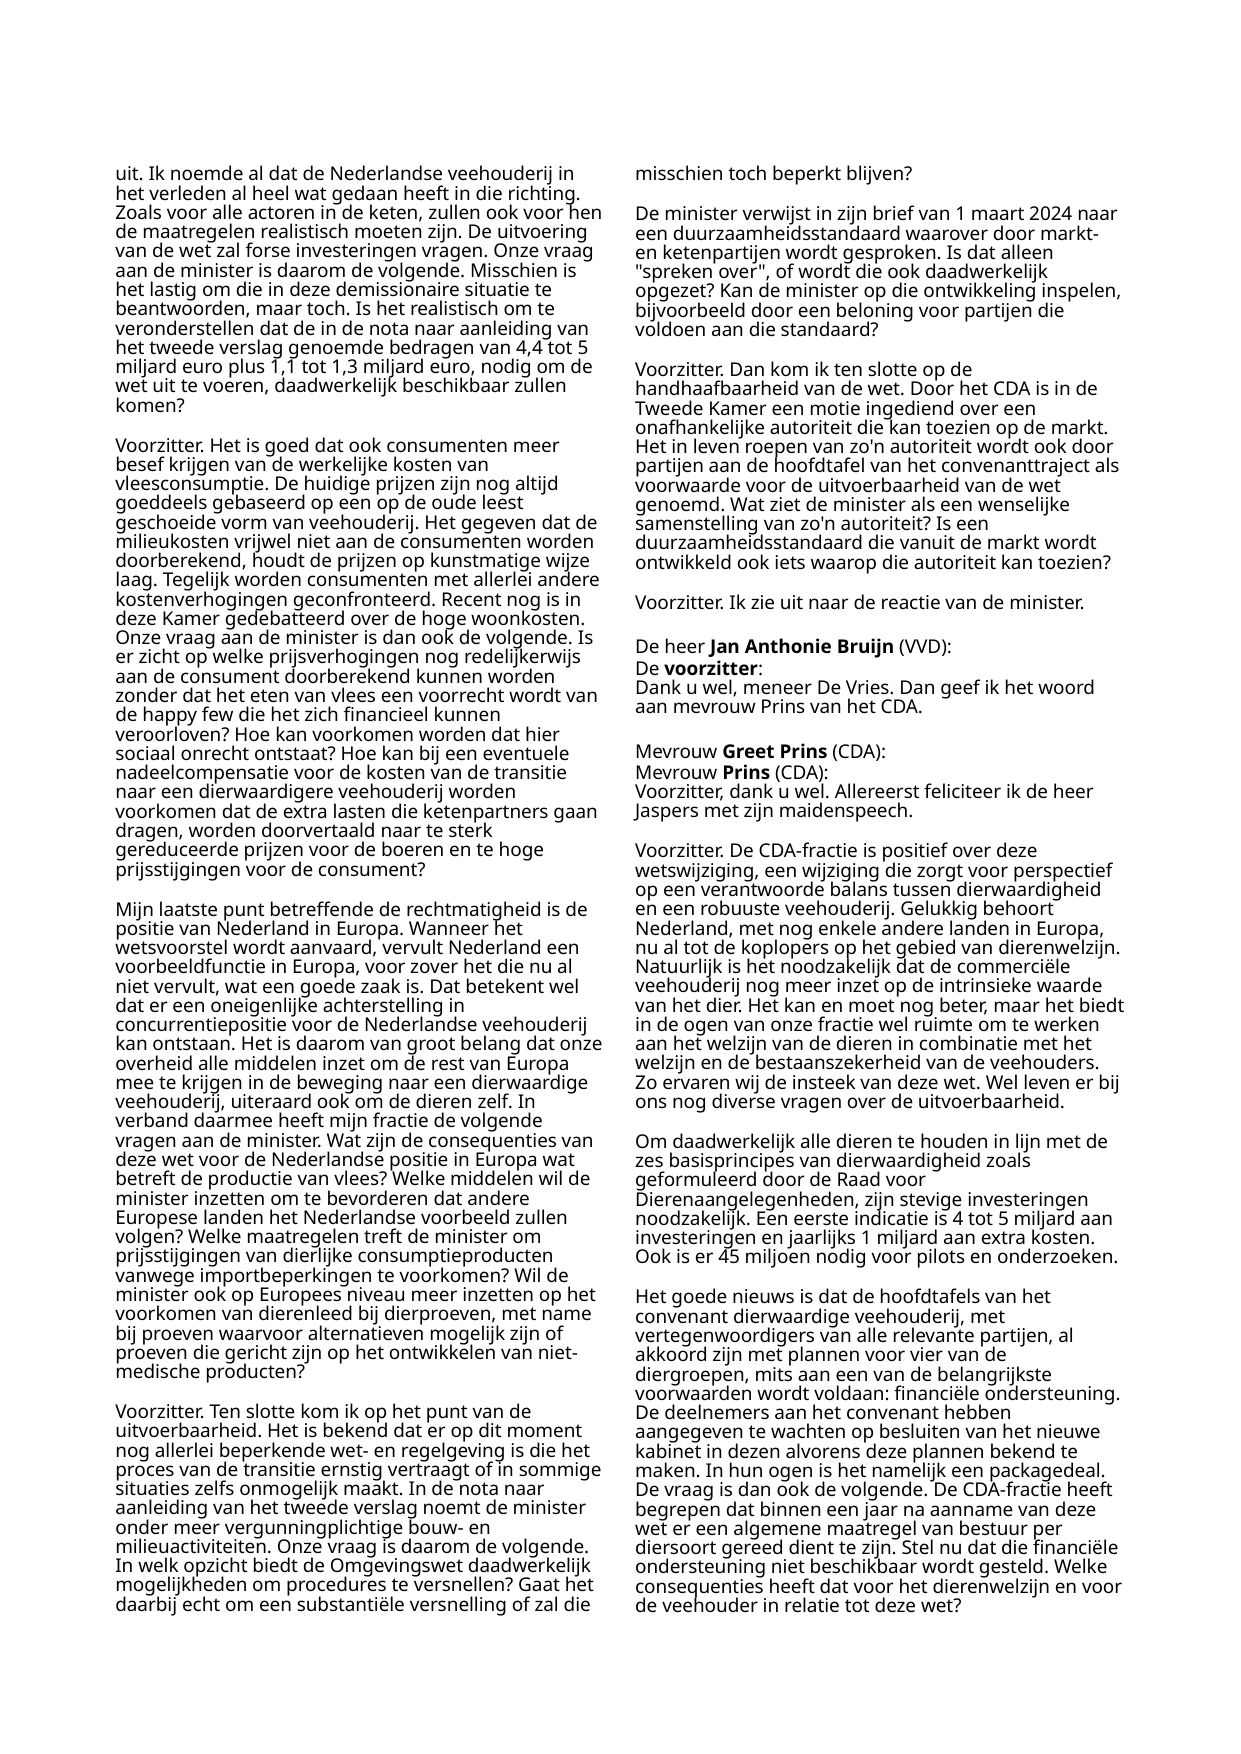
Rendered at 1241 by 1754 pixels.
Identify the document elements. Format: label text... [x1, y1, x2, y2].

text De voorzitter: [635, 659, 1125, 679]
text De minister verwijst in zijn brief van 1 maart 2024 naar een duurzaamheidsstandaard waarover door markt- en ketenpartijen wordt gesproken. Is dat alleen "spreken over", of wordt die ook daadwerkelijk opgezet? Kan de minister op die ontwikkeling inspelen, bijvoorbeeld door een beloning voor partijen die voldoen aan die standaard? [635, 205, 1125, 340]
text Voorzitter, dank u wel. Allereerst feliciteer ik de heer Jaspers met zijn maidenspeech. [635, 783, 1125, 822]
text Voorzitter. Het is goed dat ook consumenten meer besef krijgen van de werkelijke kosten van vleesconsumptie. De huidige prijzen zijn nog altijd goeddeels gebaseerd op een op de oude leest geschoeide vorm van veehouderij. Het gegeven dat de milieukosten vrijwel niet aan de consumenten worden doorberekend, houdt de prijzen op kunstmatige wijze laag. Tegelijk worden consumenten met allerlei andere kostenverhogingen geconfronteerd. Recent nog is in deze Kamer gedebatteerd over de hoge woonkosten. Onze vraag aan de minister is dan ook de volgende. Is er zicht op welke prijsverhogingen nog redelijkerwijs aan de consument doorberekend kunnen worden zonder dat het eten van vlees een voorrecht wordt van de happy few die het zich financieel kunnen veroorloven? Hoe kan voorkomen worden dat hier sociaal onrecht ontstaat? Hoe kan bij een eventuele nadeelcompensatie voor de kosten van de transitie naar een dierwaardigere veehouderij worden voorkomen dat de extra lasten die ketenpartners gaan dragen, worden doorvertaald naar te sterk gereduceerde prijzen voor de boeren en te hoge prijsstijgingen voor de consument? [115, 437, 605, 880]
text Om daadwerkelijk alle dieren te houden in lijn met de zes basisprincipes van dierwaardigheid zoals geformuleerd door de Raad voor Dierenaangelegenheden, zijn stevige investeringen noodzakelijk. Een eerste indicatie is 4 tot 5 miljard aan investeringen en jaarlijks 1 miljard aan extra kosten. Ook is er 45 miljoen nodig voor pilots en onderzoeken. [635, 1133, 1125, 1268]
text Voorzitter. Dan kom ik ten slotte op de handhaafbaarheid van de wet. Door het CDA is in de Tweede Kamer een motie ingediend over een onafhankelijke autoriteit die kan toezien op de markt. Het in leven roepen van zo'n autoriteit wordt ook door partijen aan de hoofdtafel van het convenanttraject als voorwaarde voor de uitvoerbaarheid van de wet genoemd. Wat ziet de minister als een wenselijke samenstelling van zo'n autoriteit? Is een duurzaamheidsstandaard die vanuit de markt wordt ontwikkeld ook iets waarop die autoriteit kan toezien? [635, 361, 1125, 573]
text Mevrouw Greet Prins (CDA): [635, 738, 1125, 764]
text Het goede nieuws is dat de hoofdtafels van het convenant dierwaardige veehouderij, met vertegenwoordigers van alle relevante partijen, al akkoord zijn met plannen voor vier van de diergroepen, mits aan een van de belangrijkste voorwaarden wordt voldaan: financiële ondersteuning. De deelnemers aan het convenant hebben aangegeven te wachten op besluiten van het nieuwe kabinet in dezen alvorens deze plannen bekend te maken. In hun ogen is het namelijk een packagedeal. De vraag is dan ook de volgende. De CDA-fractie heeft begrepen dat binnen een jaar na aanname van deze wet er een algemene maatregel van bestuur per diersoort gereed dient te zijn. Stel nu dat die financiële ondersteuning niet beschikbaar wordt gesteld. Welke consequenties heeft dat voor het dierenwelzijn en voor de veehouder in relatie tot deze wet? [635, 1288, 1125, 1616]
text Voorzitter. Ik zie uit naar de reactie van de minister. [635, 594, 1125, 613]
text misschien toch beperkt blijven? [635, 165, 1125, 184]
text Dank u wel, meneer De Vries. Dan geef ik het woord aan mevrouw Prins van het CDA. [635, 679, 1125, 717]
text De heer Jan Anthonie Bruijn (VVD): [635, 634, 1125, 659]
text Voorzitter. De CDA-fractie is positief over deze wetswijziging, een wijziging die zorgt voor perspectief op een verantwoorde balans tussen dierwaardigheid en een robuuste veehouderij. Gelukkig behoort Nederland, met nog enkele andere landen in Europa, nu al tot de koplopers op het gebied van dierenwelzijn. Natuurlijk is het noodzakelijk dat de commerciële veehouderij nog meer inzet op de intrinsieke waarde van het dier. Het kan en moet nog beter, maar het biedt in de ogen van onze fractie wel ruimte om te werken aan het welzijn van de dieren in combinatie met het welzijn en de bestaanszekerheid van de veehouders. Zo ervaren wij de insteek van deze wet. Wel leven er bij ons nog diverse vragen over de uitvoerbaarheid. [635, 842, 1125, 1112]
text Voorzitter. Ten slotte kom ik op het punt van de uitvoerbaarheid. Het is bekend dat er op dit moment nog allerlei beperkende wet- en regelgeving is die het proces van de transitie ernstig vertraagt of in sommige situaties zelfs onmogelijk maakt. In de nota naar aanleiding van het tweede verslag noemt de minister onder meer vergunningplichtige bouw- en milieuactiviteiten. Onze vraag is daarom de volgende. In welk opzicht biedt de Omgevingswet daadwerkelijk mogelijkheden om procedures te versnellen? Gaat het daarbij echt om een substantiële versnelling of zal die [115, 1403, 605, 1615]
text Mevrouw Prins (CDA): [635, 764, 1125, 783]
text uit. Ik noemde al dat de Nederlandse veehouderij in het verleden al heel wat gedaan heeft in die richting. Zoals voor alle actoren in de keten, zullen ook voor hen de maatregelen realistisch moeten zijn. De uitvoering van de wet zal forse investeringen vragen. Onze vraag aan de minister is daarom de volgende. Misschien is het lastig om die in deze demissionaire situatie te beantwoorden, maar toch. Is het realistisch om te veronderstellen dat de in de nota naar aanleiding van het tweede verslag genoemde bedragen van 4,4 tot 5 miljard euro plus 1,1 tot 1,3 miljard euro, nodig om de wet uit te voeren, daadwerkelijk beschikbaar zullen komen? [115, 165, 605, 416]
text Mijn laatste punt betreffende de rechtmatigheid is de positie van Nederland in Europa. Wanneer het wetsvoorstel wordt aanvaard, vervult Nederland een voorbeeldfunctie in Europa, voor zover het die nu al niet vervult, wat een goede zaak is. Dat betekent wel dat er een oneigenlijke achterstelling in concurrentiepositie voor de Nederlandse veehouderij kan ontstaan. Het is daarom van groot belang dat onze overheid alle middelen inzet om de rest van Europa mee te krijgen in de beweging naar een dierwaardige veehouderij, uiteraard ook om de dieren zelf. In verband daarmee heeft mijn fractie de volgende vragen aan de minister. Wat zijn de consequenties van deze wet voor de Nederlandse positie in Europa wat betreft de productie van vlees? Welke middelen wil de minister inzetten om te bevorderen dat andere Europese landen het Nederlandse voorbeeld zullen volgen? Welke maatregelen treft de minister om prijsstijgingen van dierlijke consumptieproducten vanwege importbeperkingen te voorkomen? Wil de minister ook op Europees niveau meer inzetten op het voorkomen van dierenleed bij dierproeven, met name bij proeven waarvoor alternatieven mogelijk zijn of proeven die gericht zijn op het ontwikkelen van niet-medische producten? [115, 901, 605, 1382]
